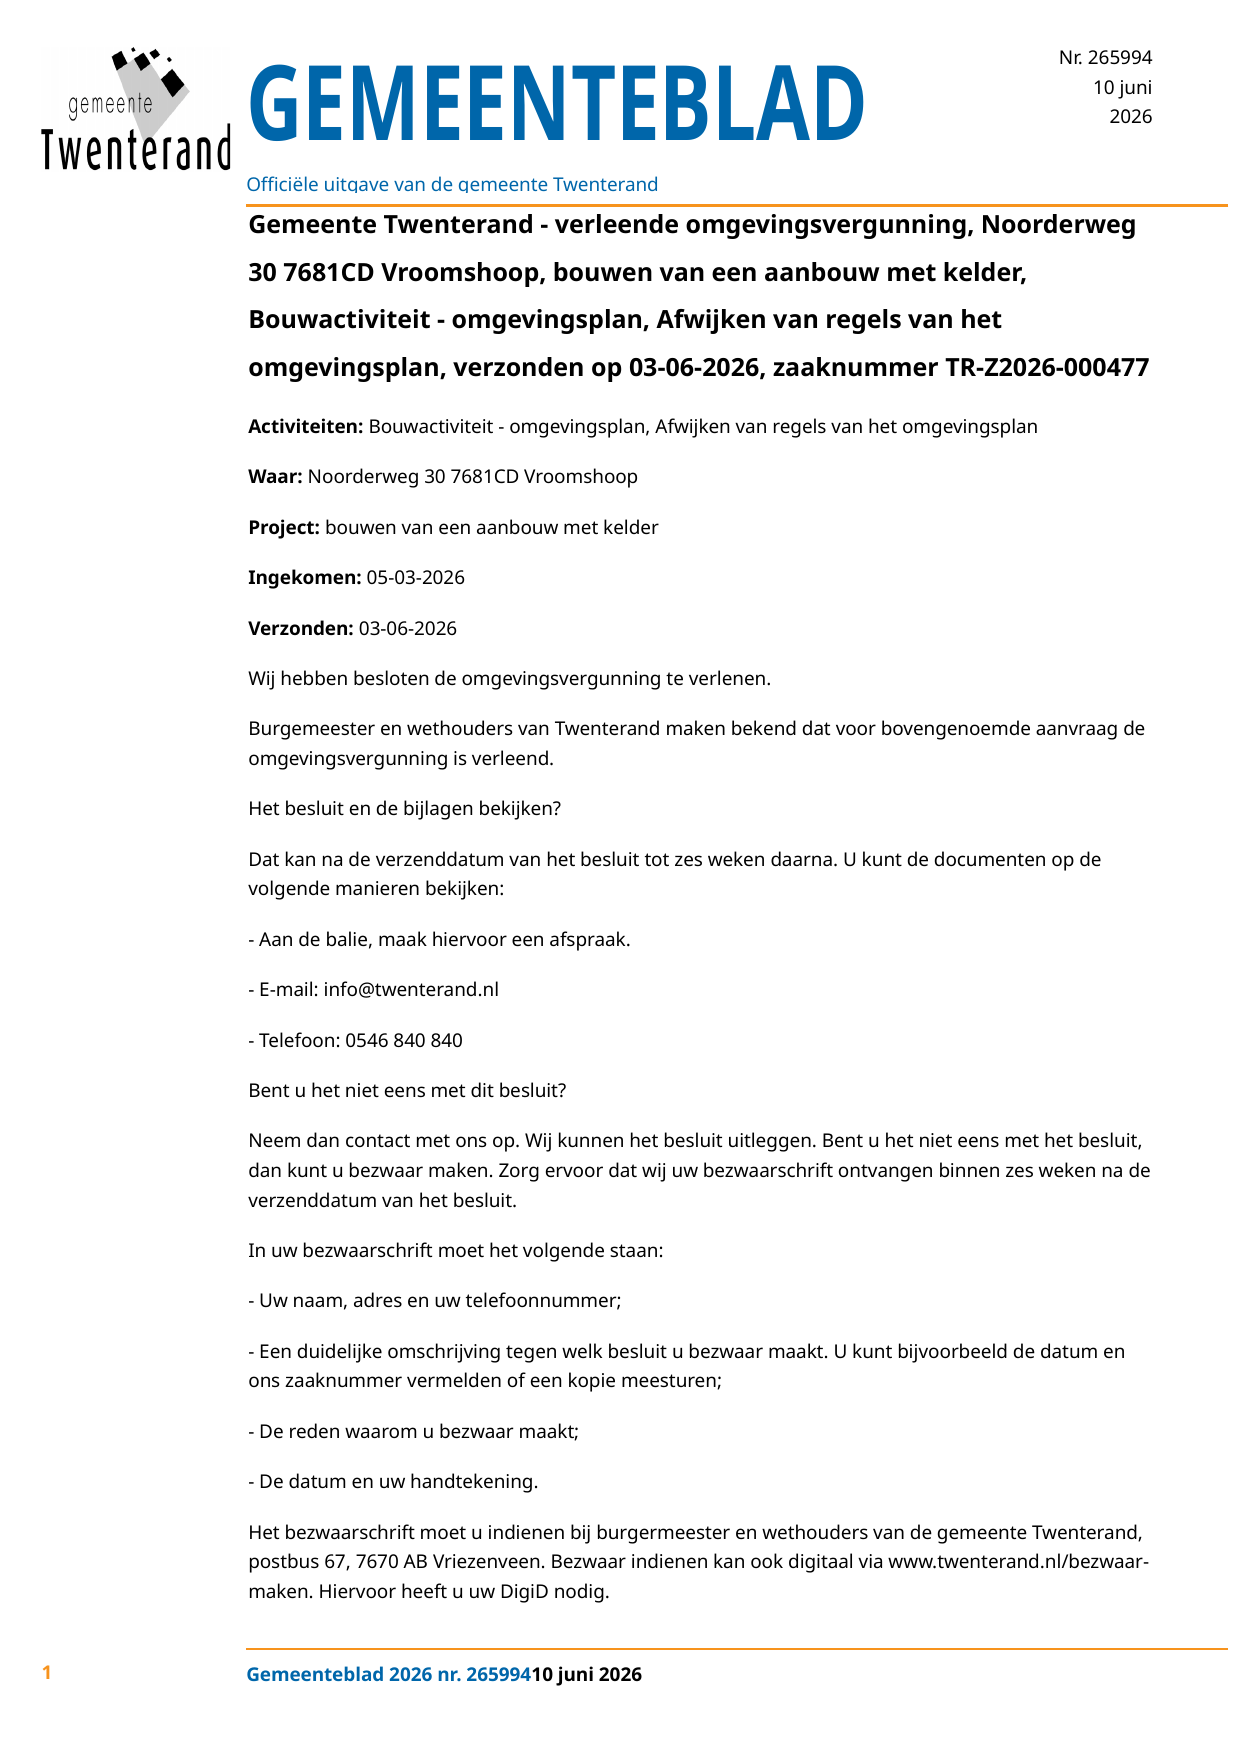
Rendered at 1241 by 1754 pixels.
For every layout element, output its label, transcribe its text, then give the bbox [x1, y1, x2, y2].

text - Een duidelijke omschrijving tegen welk besluit u bezwaar maakt. U kunt bijvoorbeeld de datum en ons zaaknummer vermelden of een kopie meesturen; [248, 1338, 1152, 1393]
text Dat kan na de verzenddatum van het besluit tot zes weken daarna. U kunt de documenten op de volgende manieren bekijken: [248, 846, 1152, 901]
text Project: bouwen van een aanbouw met kelder [248, 514, 1152, 540]
text Verzonden: 03-06-2026 [248, 615, 1152, 641]
text Bent u het niet eens met dit besluit? [248, 1077, 1152, 1103]
text Ingekomen: 05-03-2026 [248, 564, 1152, 590]
text Het bezwaarschrift moet u indienen bij burgermeester en wethouders van de gemeente Twenterand, postbus 67, 7670 AB Vriezenveen. Bezwaar indienen kan ook digitaal via www.twenterand.nl/bezwaar-maken. Hiervoor heeft u uw DigiD nodig. [248, 1519, 1152, 1604]
text - Telefoon: 0546 840 840 [248, 1027, 1152, 1053]
text Wij hebben besloten de omgevingsvergunning te verlenen. [248, 665, 1152, 691]
text - Aan de balie, maak hiervoor een afspraak. [248, 926, 1152, 952]
text - Uw naam, adres en uw telefoonnummer; [248, 1288, 1152, 1313]
text - De reden waarom u bezwaar maakt; [248, 1418, 1152, 1444]
text Burgemeester en wethouders van Twenterand maken bekend dat voor bovengenoemde aanvraag de omgevingsvergunning is verleend. [248, 716, 1152, 771]
picture [41, 47, 231, 172]
text In uw bezwaarschrift moet het volgende staan: [248, 1237, 1152, 1263]
text - E-mail: info@twenterand.nl [248, 976, 1152, 1002]
text Neem dan contact met ons op. Wij kunnen het besluit uitleggen. Bent u het niet eens met het besluit, dan kunt u bezwaar maken. Zorg ervoor dat wij uw bezwaarschrift ontvangen binnen zes weken na de verzenddatum van het besluit. [248, 1128, 1152, 1213]
text Gemeente Twenterand - verleende omgevingsvergunning, Noorderweg 30 7681CD Vroomshoop, bouwen van een aanbouw met kelder, Bouwactiviteit - omgevingsplan, Afwijken van regels van het omgevingsplan, verzonden op 03-06-2026, zaaknummer TR-Z2026-000477 [248, 207, 1152, 384]
text Het besluit en de bijlagen bekijken? [248, 796, 1152, 821]
text - De datum en uw handtekening. [248, 1468, 1152, 1494]
text Activiteiten: Bouwactiviteit - omgevingsplan, Afwijken van regels van het omgevingsplan [248, 413, 1152, 439]
text Waar: Noorderweg 30 7681CD Vroomshoop [248, 463, 1152, 489]
